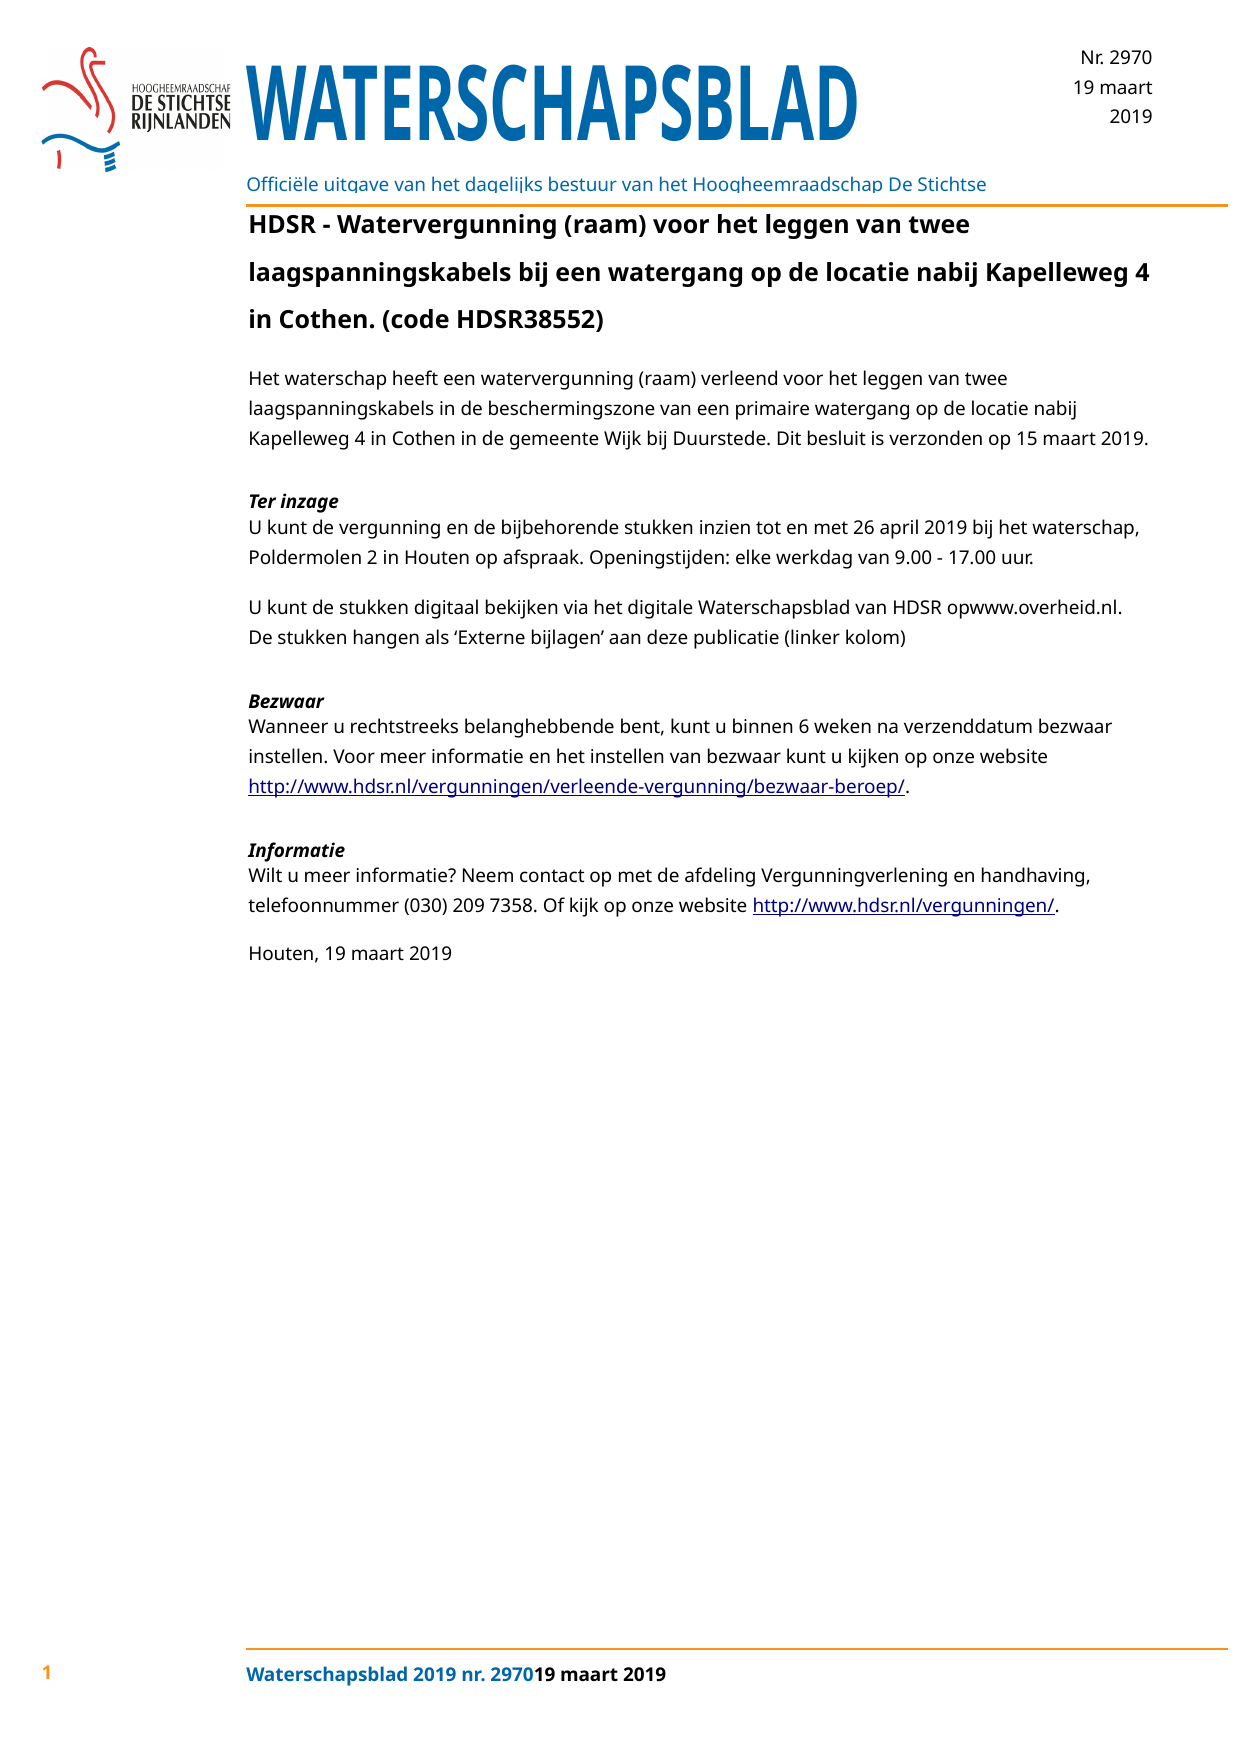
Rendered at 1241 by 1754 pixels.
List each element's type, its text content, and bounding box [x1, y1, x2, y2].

text Houten, 19 maart 2019 [248, 940, 1152, 966]
text Bezwaar [248, 688, 1152, 714]
text HDSR - Watervergunning (raam) voor het leggen van twee laagspanningskabels bij een watergang op de locatie nabij Kapelleweg 4 in Cothen. (code HDSR38552) [248, 207, 1152, 336]
text U kunt de vergunning en de bijbehorende stukken inzien tot en met 26 april 2019 bij het waterschap, Poldermolen 2 in Houten op afspraak. Openingstijden: elke werkdag van 9.00 - 17.00 uur. [248, 514, 1152, 570]
text Het waterschap heeft een watervergunning (raam) verleend voor het leggen van twee laagspanningskabels in de beschermingszone van een primaire watergang op de locatie nabij Kapelleweg 4 in Cothen in de gemeente Wijk bij Duurstede. Dit besluit is verzonden op 15 maart 2019. [248, 366, 1152, 450]
picture [41, 47, 231, 172]
text Informatie [248, 837, 1152, 862]
text Ter inzage [248, 489, 1152, 514]
text Wilt u meer informatie? Neem contact op met de afdeling Vergunningverlening en handhaving, telefoonnummer (030) 209 7358. Of kijk op onze website http://www.hdsr.nl/vergunningen/. [248, 862, 1152, 918]
text Wanneer u rechtstreeks belanghebbende bent, kunt u binnen 6 weken na verzenddatum bezwaar instellen. Voor meer informatie en het instellen van bezwaar kunt u kijken op onze website http://www.hdsr.nl/vergunningen/verleende-vergunning/bezwaar-beroep/. [248, 714, 1152, 798]
text U kunt de stukken digitaal bekijken via het digitale Waterschapsblad van HDSR opwww.overheid.nl. De stukken hangen als ‘Externe bijlagen’ aan deze publicatie (linker kolom) [248, 594, 1152, 650]
